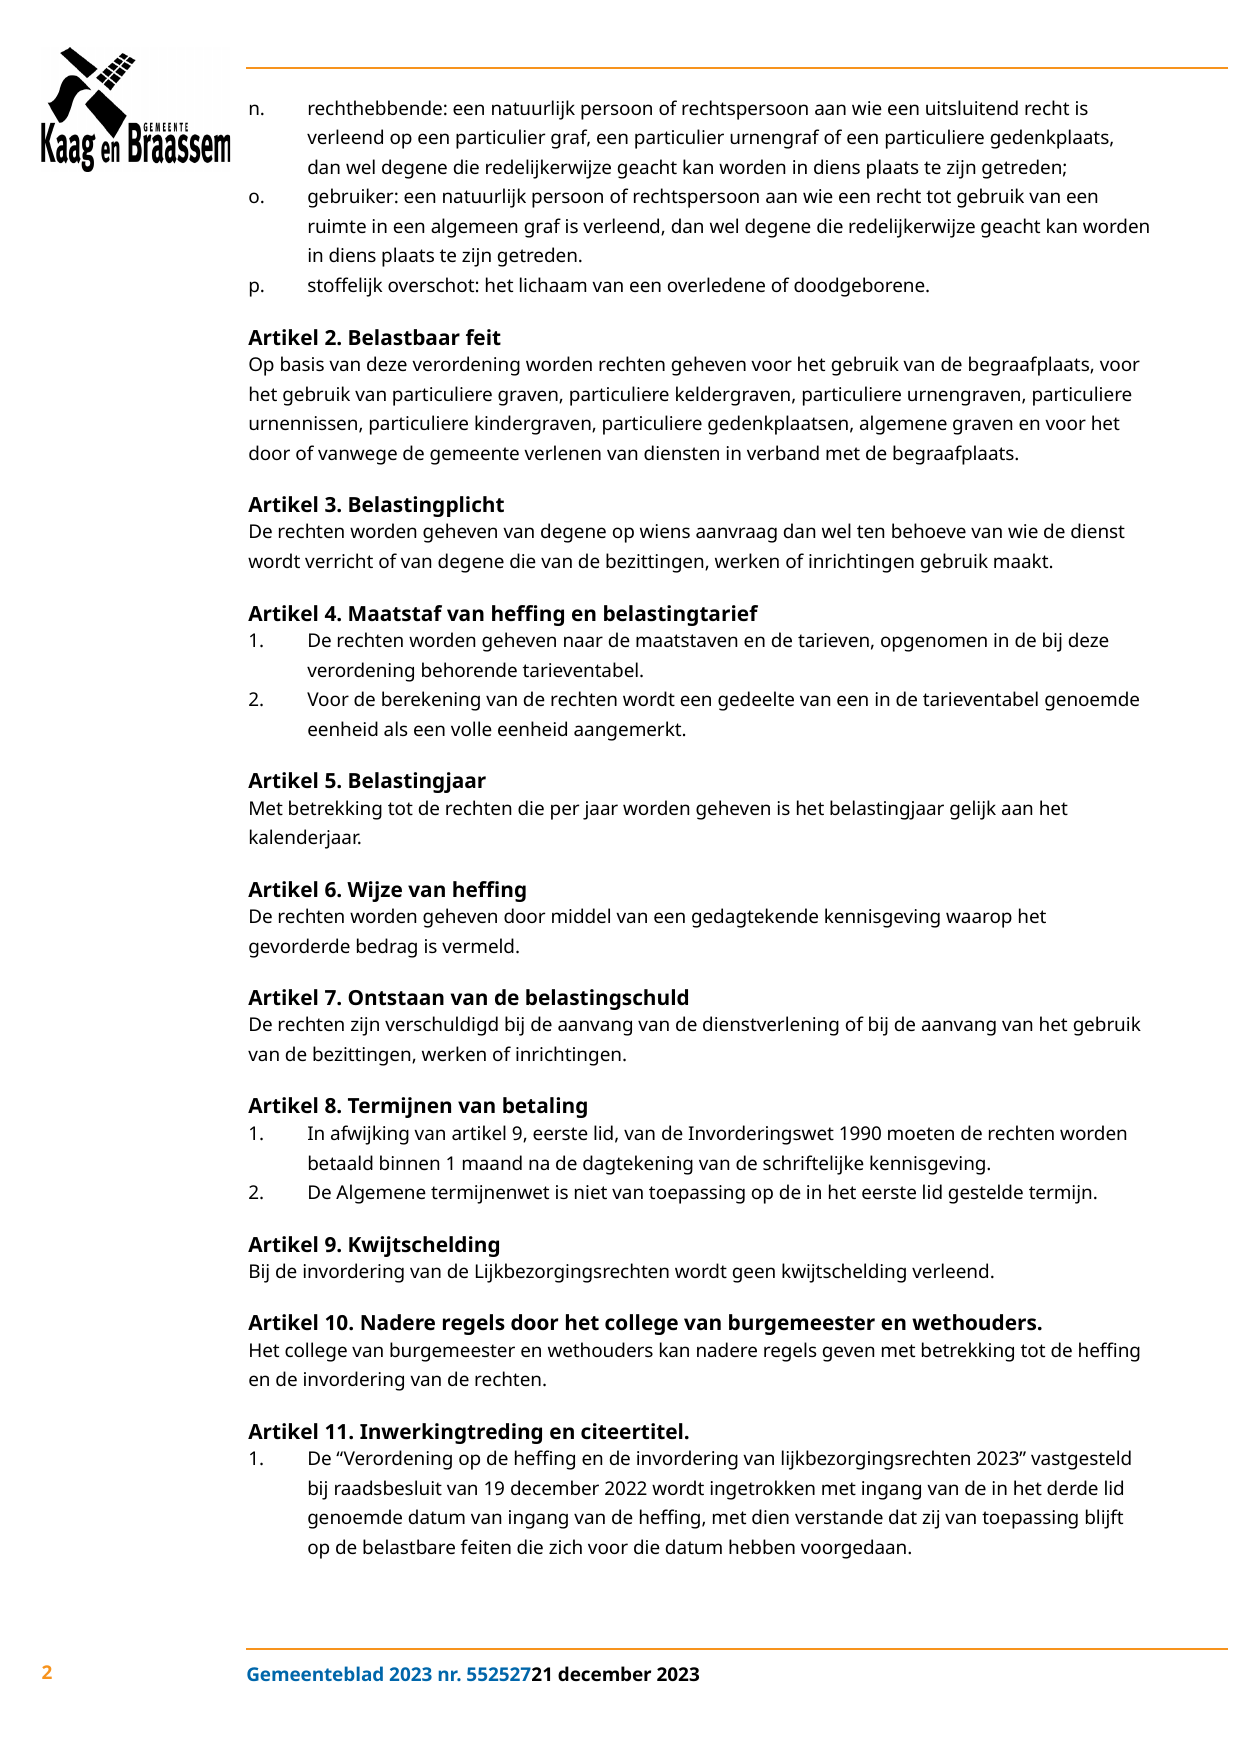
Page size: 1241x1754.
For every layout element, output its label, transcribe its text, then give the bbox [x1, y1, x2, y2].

text De rechten worden geheven door middel van een gedagtekende kennisgeving waarop het gevorderde bedrag is vermeld. [248, 903, 1152, 958]
list Voor de berekening van de rechten wordt een gedeelte van een in de tarieventabel genoemde eenheid als een volle eenheid aangemerkt. [248, 686, 1152, 742]
list gebruiker: een natuurlijk persoon of rechtspersoon aan wie een recht tot gebruik van een ruimte in een algemeen graf is verleend, dan wel degene die redelijkerwijze geacht kan worden in diens plaats te zijn getreden. [248, 183, 1152, 268]
text Artikel 3. Belastingplicht [248, 490, 1152, 519]
picture [41, 47, 231, 172]
text Het college van burgemeester en wethouders kan nadere regels geven met betrekking tot de heffing en de invordering van de rechten. [248, 1337, 1152, 1392]
text Bij de invordering van de Lijkbezorgingsrechten wordt geen kwijtschelding verleend. [248, 1258, 1152, 1284]
list De rechten worden geheven naar de maatstaven en de tarieven, opgenomen in de bij deze verordening behorende tarieventabel. [248, 627, 1152, 682]
list rechthebbende: een natuurlijk persoon of rechtspersoon aan wie een uitsluitend recht is verleend op een particulier graf, een particulier urnengraf of een particuliere gedenkplaats, dan wel degene die redelijkerwijze geacht kan worden in diens plaats te zijn getreden; [248, 95, 1152, 180]
list De Algemene termijnenwet is niet van toepassing op de in het eerste lid gestelde termijn. [248, 1179, 1152, 1205]
text Artikel 10. Nadere regels door het college van burgemeester en wethouders. [248, 1308, 1152, 1337]
list De “Verordening op de heffing en de invordering van lijkbezorgingsrechten 2023” vastgesteld bij raadsbesluit van 19 december 2022 wordt ingetrokken met ingang van de in het derde lid genoemde datum van ingang van de heffing, met dien verstande dat zij van toepassing blijft op de belastbare feiten die zich voor die datum hebben voorgedaan. [248, 1445, 1152, 1560]
list In afwijking van artikel 9, eerste lid, van de Invorderingswet 1990 moeten de rechten worden betaald binnen 1 maand na de dagtekening van de schriftelijke kennisgeving. [248, 1120, 1152, 1175]
text Met betrekking tot de rechten die per jaar worden geheven is het belastingjaar gelijk aan het kalenderjaar. [248, 795, 1152, 850]
text Artikel 4. Maatstaf van heffing en belastingtarief [248, 599, 1152, 627]
text Artikel 6. Wijze van heffing [248, 875, 1152, 903]
text Artikel 5. Belastingjaar [248, 766, 1152, 795]
text Artikel 2. Belastbaar feit [248, 323, 1152, 351]
text Artikel 11. Inwerkingtreding en citeertitel. [248, 1417, 1152, 1445]
text Artikel 8. Termijnen van betaling [248, 1092, 1152, 1120]
text De rechten worden geheven van degene op wiens aanvraag dan wel ten behoeve van wie de dienst wordt verricht of van degene die van de bezittingen, werken of inrichtingen gebruik maakt. [248, 519, 1152, 574]
text De rechten zijn verschuldigd bij de aanvang van de dienstverlening of bij de aanvang van het gebruik van de bezittingen, werken of inrichtingen. [248, 1012, 1152, 1067]
text Artikel 7. Ontstaan van de belastingschuld [248, 983, 1152, 1012]
list stoffelijk overschot: het lichaam van een overledene of doodgeborene. [248, 272, 1152, 298]
text Artikel 9. Kwijtschelding [248, 1230, 1152, 1258]
text Op basis van deze verordening worden rechten geheven voor het gebruik van de begraafplaats, voor het gebruik van particuliere graven, particuliere keldergraven, particuliere urnengraven, particuliere urnennissen, particuliere kindergraven, particuliere gedenkplaatsen, algemene graven en voor het door of vanwege de gemeente verlenen van diensten in verband met de begraafplaats. [248, 351, 1152, 466]
